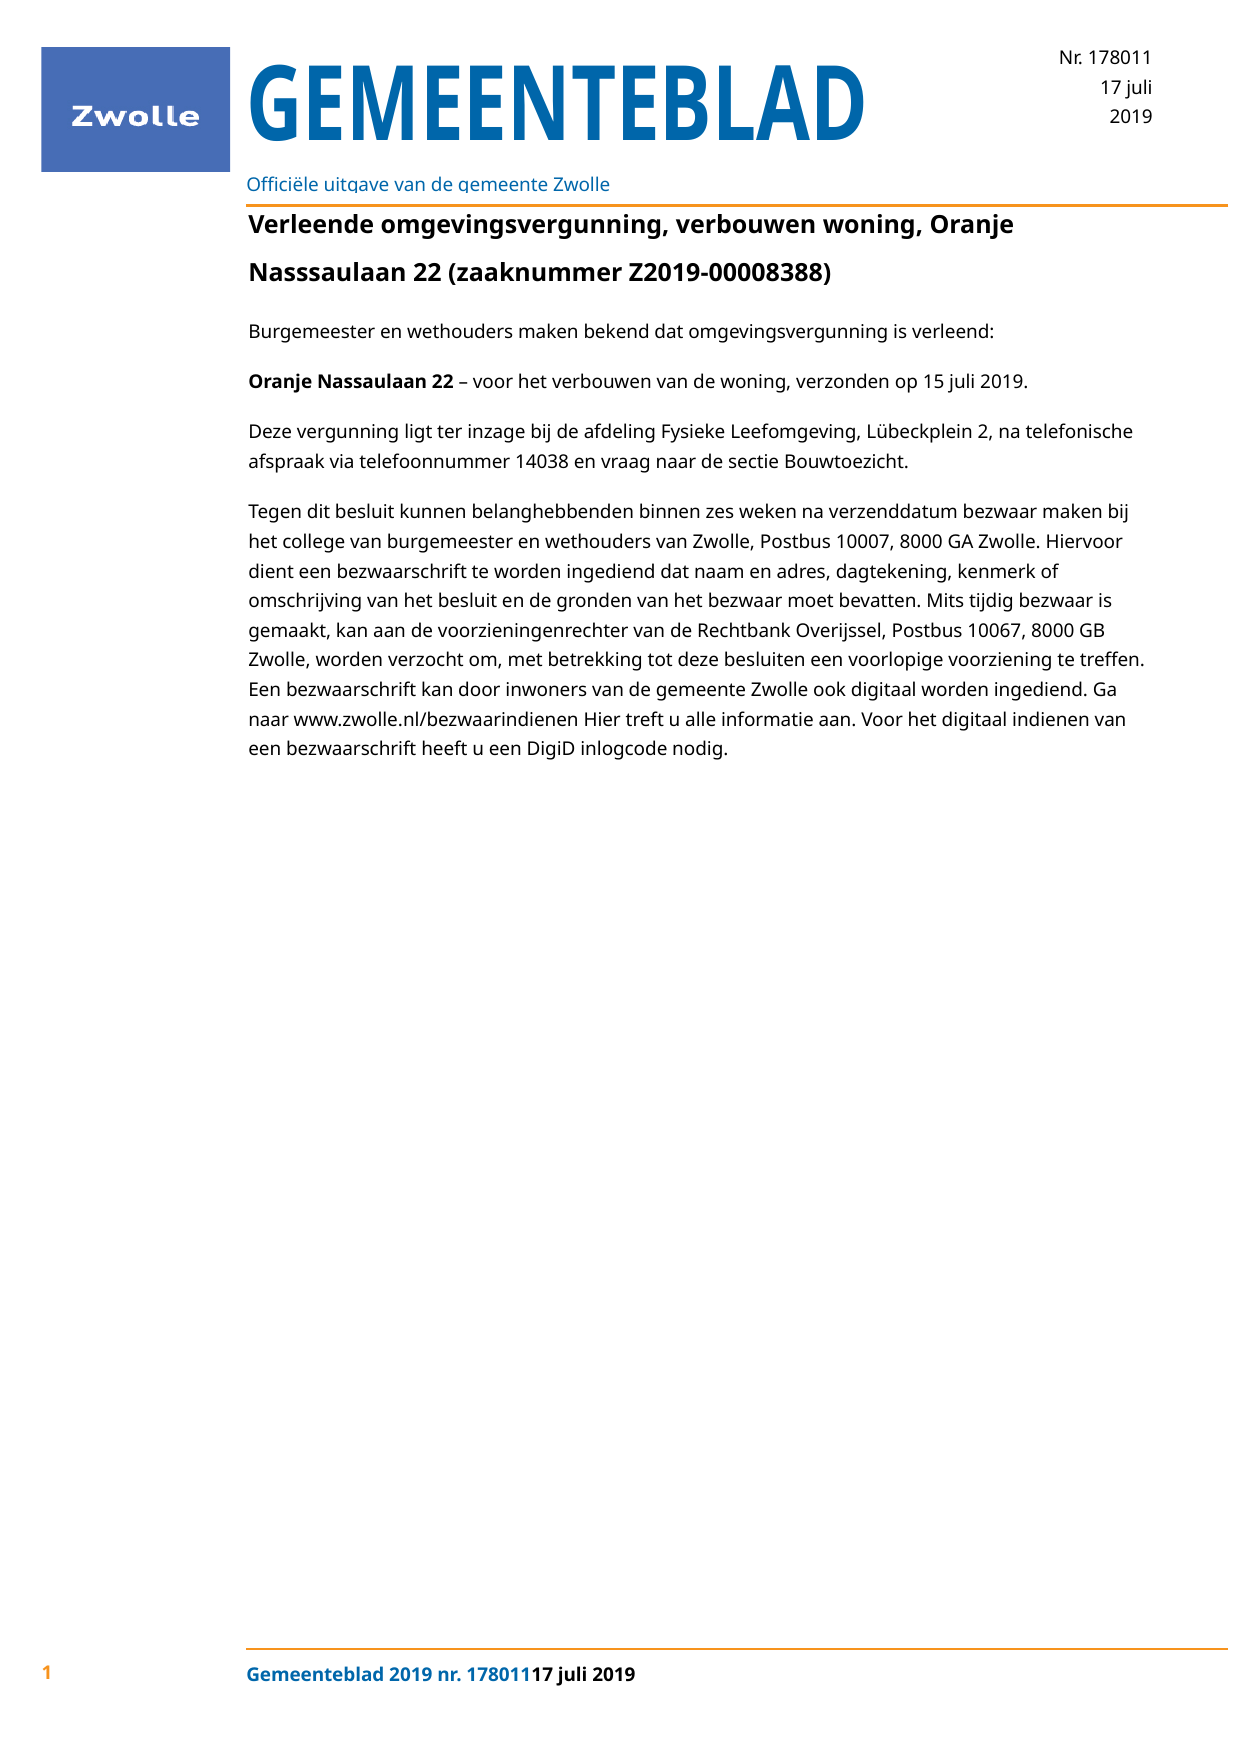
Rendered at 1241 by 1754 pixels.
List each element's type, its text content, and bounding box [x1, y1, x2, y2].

text Verleende omgevingsvergunning, verbouwen woning, Oranje Nasssaulaan 22 (zaaknummer Z2019-00008388) [248, 207, 1152, 288]
text Deze vergunning ligt ter inzage bij de afdeling Fysieke Leefomgeving, Lübeckplein 2, na telefonische afspraak via telefoonnummer 14038 en vraag naar de sectie Bouwtoezicht. [248, 419, 1152, 474]
text Tegen dit besluit kunnen belanghebbenden binnen zes weken na verzenddatum bezwaar maken bij het college van burgemeester en wethouders van Zwolle, Postbus 10007, 8000 GA Zwolle. Hiervoor dient een bezwaarschrift te worden ingediend dat naam en adres, dagtekening, kenmerk of omschrijving van het besluit en de gronden van het bezwaar moet bevatten. Mits tijdig bezwaar is gemaakt, kan aan de voorzieningenrechter van de Rechtbank Overijssel, Postbus 10067, 8000 GB Zwolle, worden verzocht om, met betrekking tot deze besluiten een voorlopige voorziening te treffen. Een bezwaarschrift kan door inwoners van de gemeente Zwolle ook digitaal worden ingediend. Ga naar www.zwolle.nl/bezwaarindienen Hier treft u alle informatie aan. Voor het digitaal indienen van een bezwaarschrift heeft u een DigiD inlogcode nodig. [248, 499, 1152, 761]
text Burgemeester en wethouders maken bekend dat omgevingsvergunning is verleend: [248, 318, 1152, 344]
picture [41, 47, 231, 172]
text Oranje Nassaulaan 22 – voor het verbouwen van de woning, verzonden op 15 juli 2019. [248, 368, 1152, 394]
